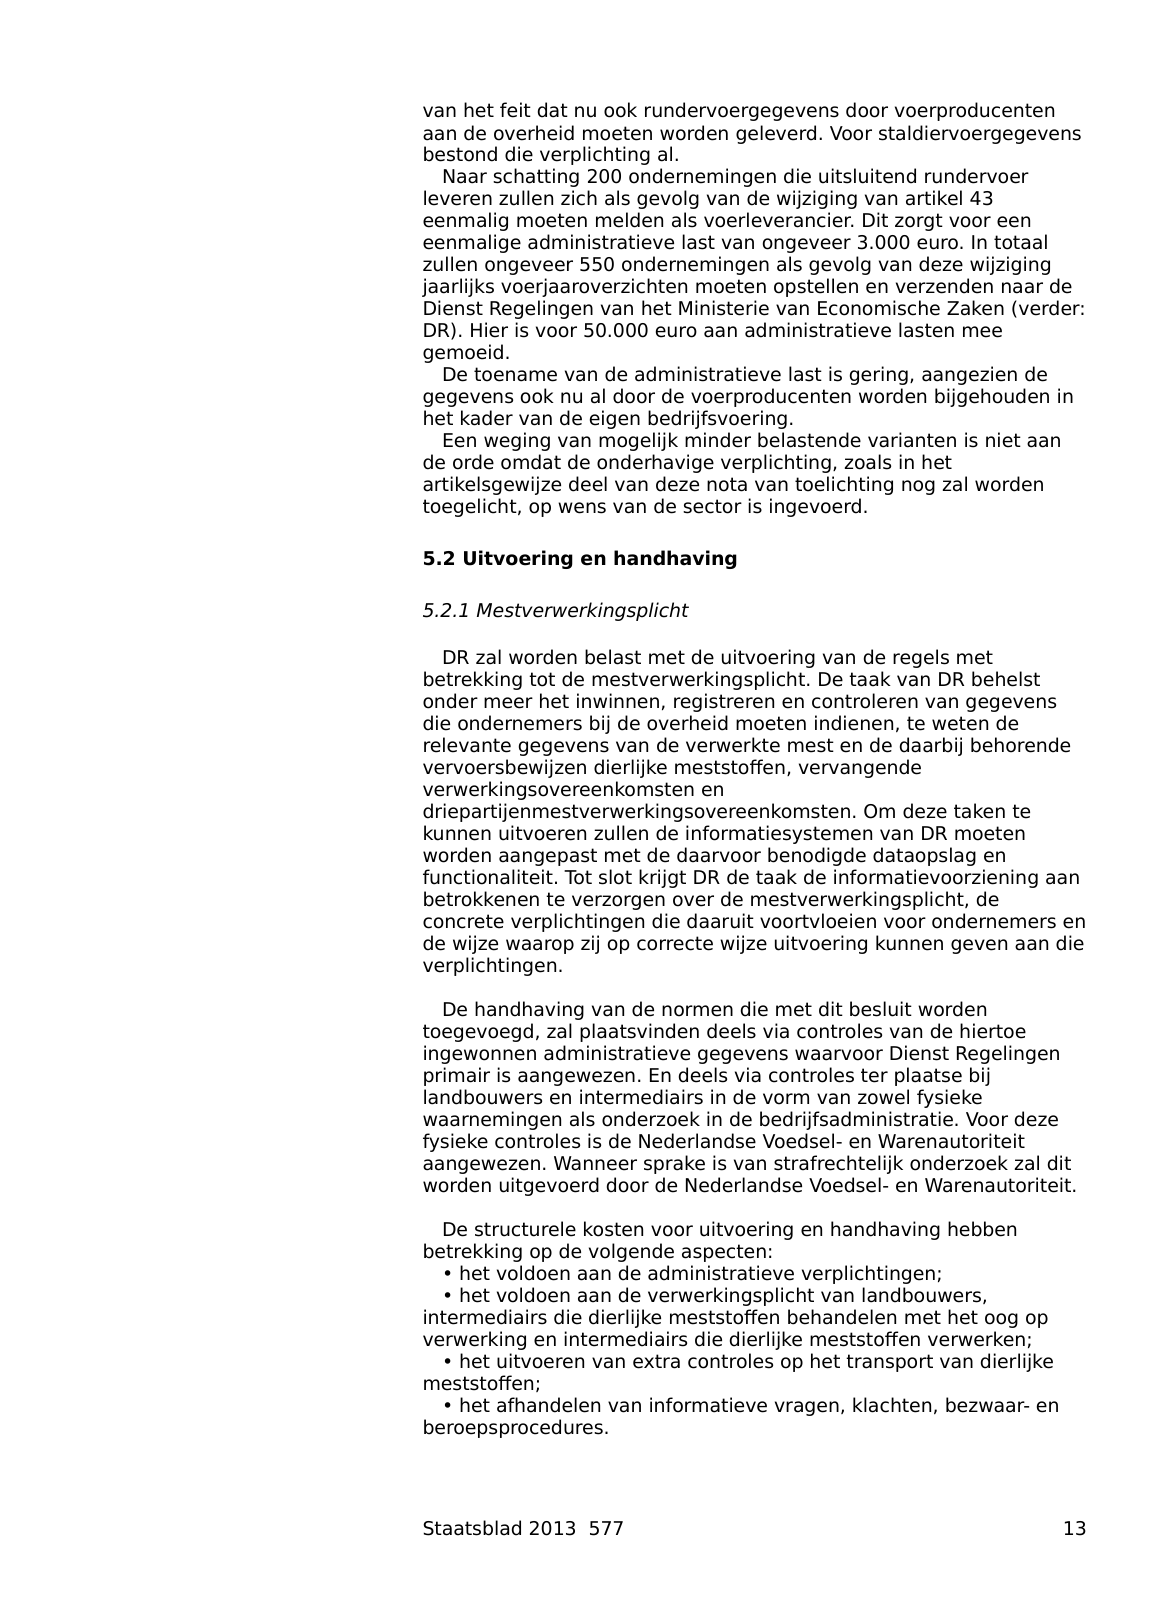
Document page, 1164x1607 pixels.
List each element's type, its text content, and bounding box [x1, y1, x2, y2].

subtitle 5.2 Uitvoering en handhaving [422, 548, 1087, 570]
subtitle 5.2.1 Mestverwerkingsplicht [422, 600, 1087, 622]
text De toename van de administratieve last is gering, aangezien de gegevens ook nu al door de voerproducenten worden bijgehouden in het kader van de eigen bedrijfsvoering. [422, 364, 1087, 430]
text van het feit dat nu ook rundervoergegevens door voerproducenten aan de overheid moeten worden geleverd. Voor staldiervoergegevens bestond die verplichting al. [422, 100, 1087, 166]
text De handhaving van de normen die met dit besluit worden toegevoegd, zal plaatsvinden deels via controles van de hiertoe ingewonnen administratieve gegevens waarvoor Dienst Regelingen primair is aangewezen. En deels via controles ter plaatse bij landbouwers en intermediairs in de vorm van zowel fysieke waarnemingen als onderzoek in de bedrijfsadministratie. Voor deze fysieke controles is de Nederlandse Voedsel- en Warenautoriteit aangewezen. Wanneer sprake is van strafrechtelijk onderzoek zal dit worden uitgevoerd door de Nederlandse Voedsel- en Warenautoriteit. [422, 999, 1087, 1197]
text • het voldoen aan de administratieve verplichtingen; [422, 1263, 1087, 1285]
text • het voldoen aan de verwerkingsplicht van landbouwers, intermediairs die dierlijke meststoffen behandelen met het oog op verwerking en intermediairs die dierlijke meststoffen verwerken; [422, 1285, 1087, 1351]
text Een weging van mogelijk minder belastende varianten is niet aan de orde omdat de onderhavige verplichting, zoals in het artikelsgewijze deel van deze nota van toelichting nog zal worden toegelicht, op wens van de sector is ingevoerd. [422, 430, 1087, 518]
text De structurele kosten voor uitvoering en handhaving hebben betrekking op de volgende aspecten: [422, 1219, 1087, 1263]
text • het uitvoeren van extra controles op het transport van dierlijke meststoffen; [422, 1351, 1087, 1395]
text DR zal worden belast met de uitvoering van de regels met betrekking tot de mestverwerkingsplicht. De taak van DR behelst onder meer het inwinnen, registreren en controleren van gegevens die ondernemers bij de overheid moeten indienen, te weten de relevante gegevens van de verwerkte mest en de daarbij behorende vervoersbewijzen dierlijke meststoffen, vervangende verwerkingsovereenkomsten en driepartijenmestverwerkingsovereenkomsten. Om deze taken te kunnen uitvoeren zullen de informatiesystemen van DR moeten worden aangepast met de daarvoor benodigde dataopslag en functionaliteit. Tot slot krijgt DR de taak de informatievoorziening aan betrokkenen te verzorgen over de mestverwerkingsplicht, de concrete verplichtingen die daaruit voortvloeien voor ondernemers en de wijze waarop zij op correcte wijze uitvoering kunnen geven aan die verplichtingen. [422, 647, 1087, 977]
text • het afhandelen van informatieve vragen, klachten, bezwaar- en beroepsprocedures. [422, 1395, 1087, 1439]
text Naar schatting 200 ondernemingen die uitsluitend rundervoer leveren zullen zich als gevolg van de wijziging van artikel 43 eenmalig moeten melden als voerleverancier. Dit zorgt voor een eenmalige administratieve last van ongeveer 3.000 euro. In totaal zullen ongeveer 550 ondernemingen als gevolg van deze wijziging jaarlijks voerjaaroverzichten moeten opstellen en verzenden naar de Dienst Regelingen van het Ministerie van Economische Zaken (verder: DR). Hier is voor 50.000 euro aan administratieve lasten mee gemoeid. [422, 166, 1087, 364]
